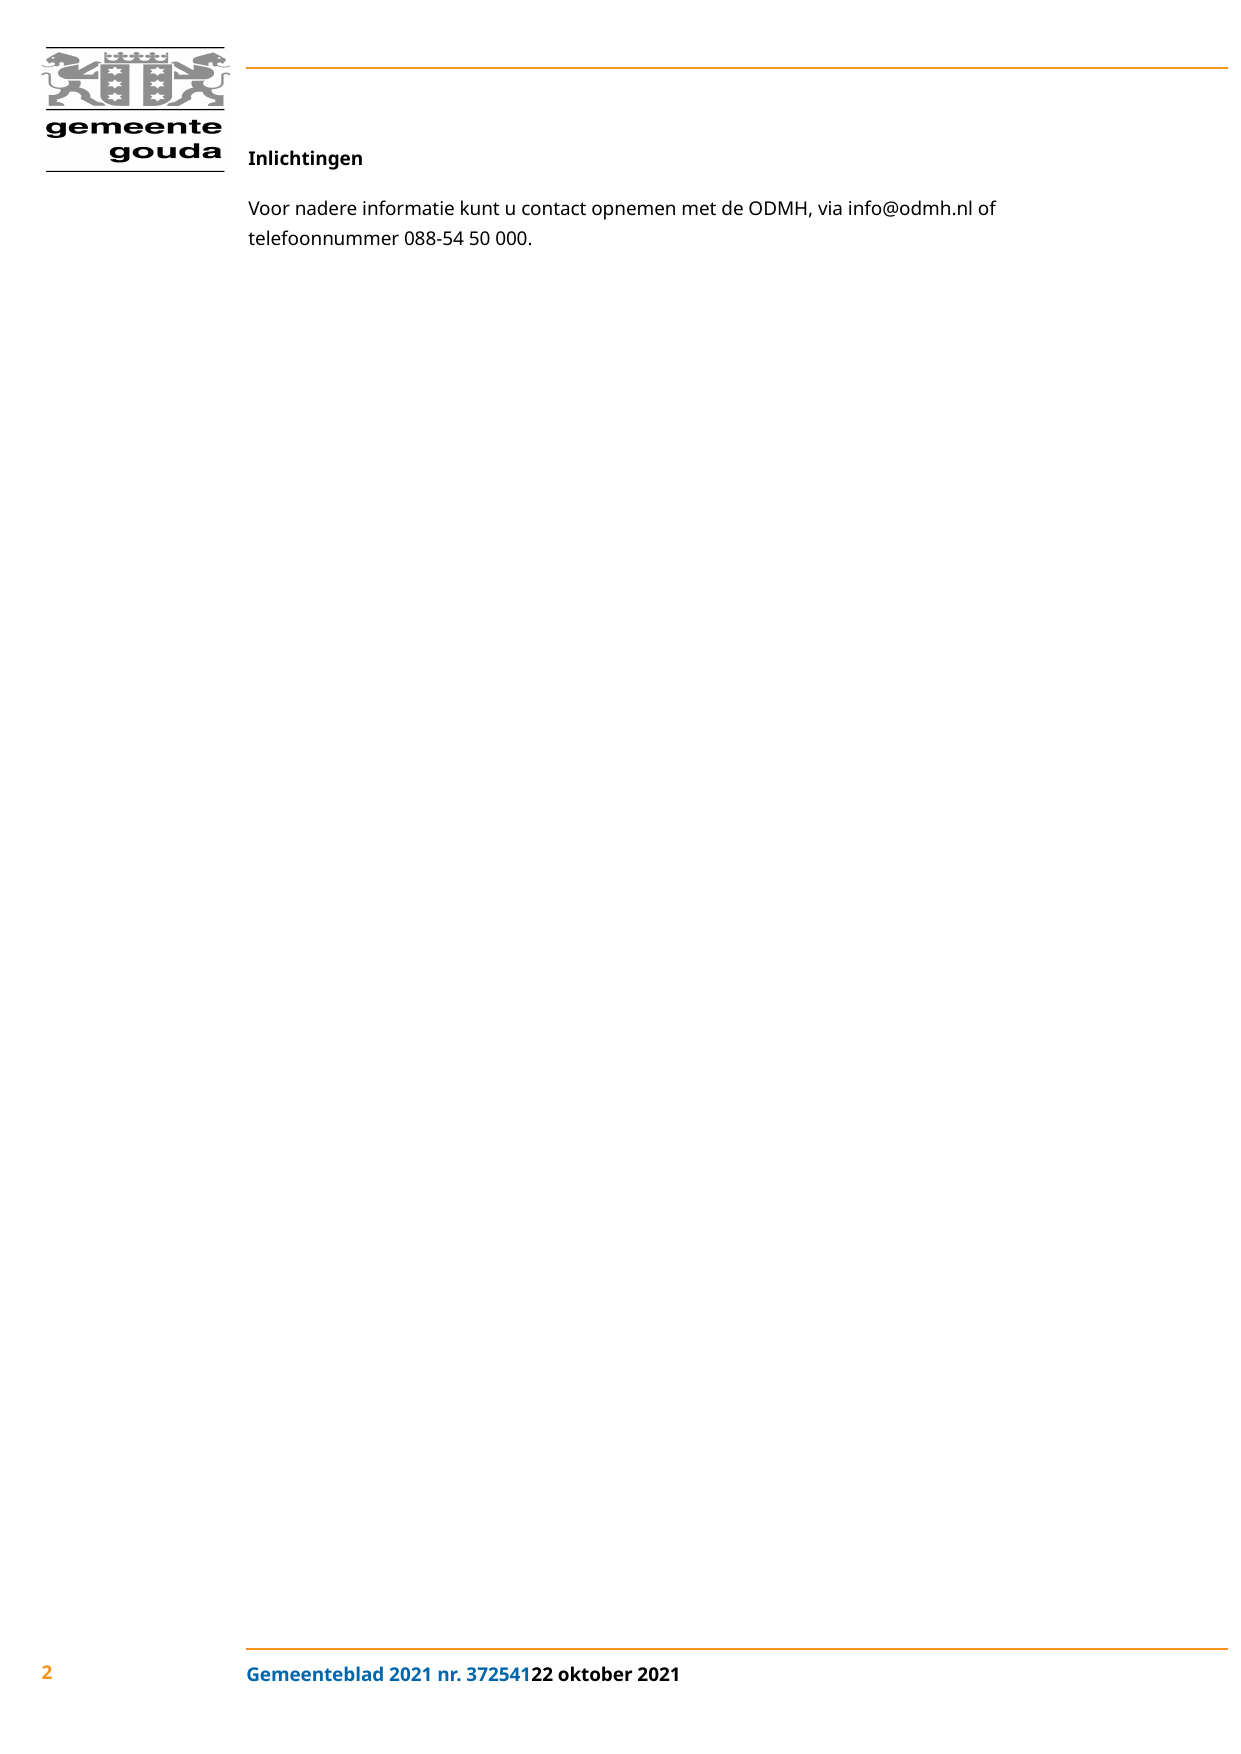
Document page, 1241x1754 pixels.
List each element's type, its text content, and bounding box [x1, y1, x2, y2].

text Voor nadere informatie kunt u contact opnemen met de ODMH, via info@odmh.nl of telefoonnummer 088-54 50 000. [248, 196, 1152, 251]
text Inlichtingen [248, 145, 1152, 171]
picture [41, 47, 231, 172]
